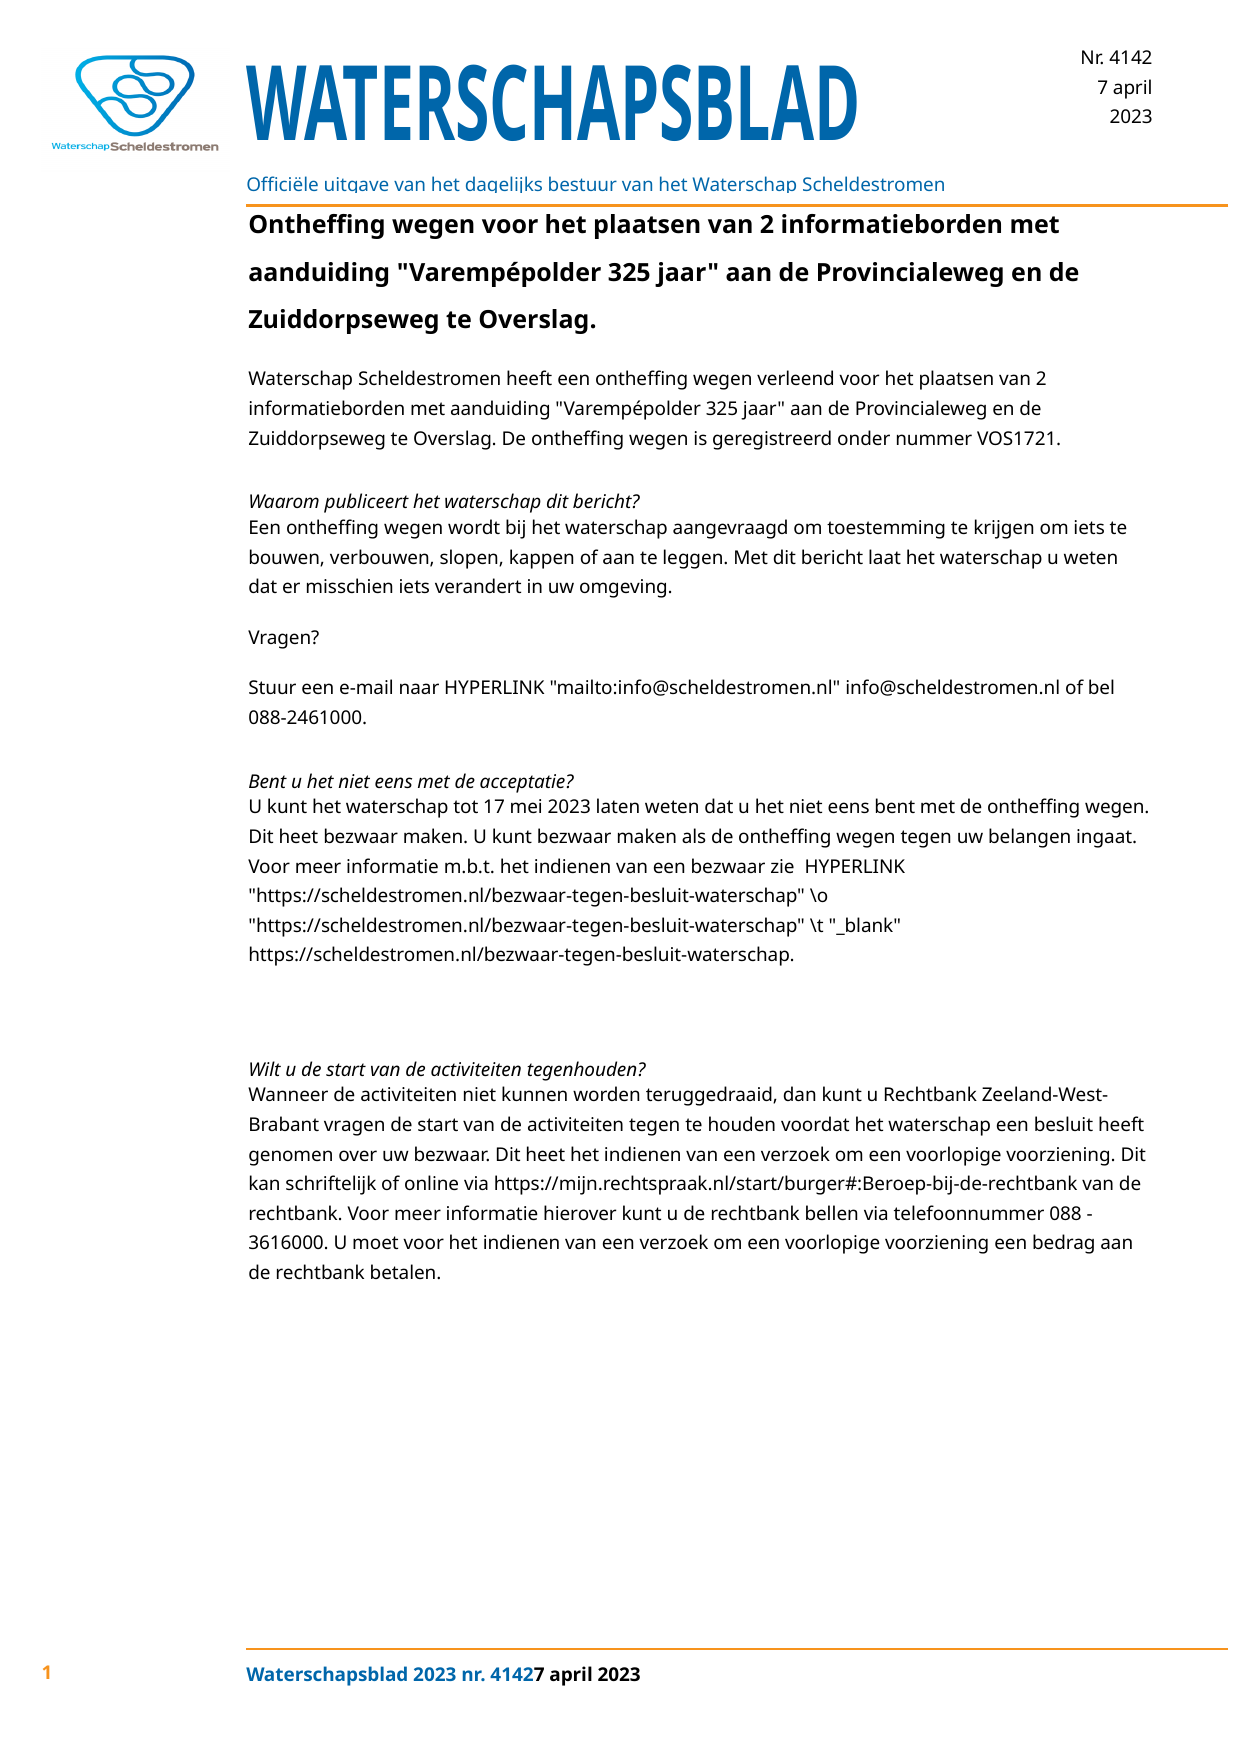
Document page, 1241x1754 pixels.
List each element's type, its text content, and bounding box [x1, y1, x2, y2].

text Stuur een e-mail naar HYPERLINK "mailto:info@scheldestromen.nl" info@scheldestromen.nl of bel 088-2461000. [248, 674, 1152, 730]
text Vragen? [248, 624, 1152, 650]
text Ontheffing wegen voor het plaatsen van 2 informatieborden met aanduiding "Varempépolder 325 jaar" aan de Provincialeweg en de Zuiddorpseweg te Overslag. [248, 207, 1152, 336]
text Wilt u de start van de activiteiten tegenhouden? [248, 1056, 1152, 1082]
text Waarom publiceert het waterschap dit bericht? [248, 489, 1152, 514]
text Waterschap Scheldestromen heeft een ontheffing wegen verleend voor het plaatsen van 2 informatieborden met aanduiding "Varempépolder 325 jaar" aan de Provincialeweg en de Zuiddorpseweg te Overslag. De ontheffing wegen is geregistreerd onder nummer VOS1721. [248, 366, 1152, 450]
text U kunt het waterschap tot 17 mei 2023 laten weten dat u het niet eens bent met de ontheffing wegen. Dit heet bezwaar maken. U kunt bezwaar maken als de ontheffing wegen tegen uw belangen ingaat. Voor meer informatie m.b.t. het indienen van een bezwaar zie HYPERLINK "https://scheldestromen.nl/bezwaar-tegen-besluit-waterschap" \o "https://scheldestromen.nl/bezwaar-tegen-besluit-waterschap" \t "_blank" https://scheldestromen.nl/bezwaar-tegen-besluit-waterschap. [248, 794, 1152, 967]
picture [41, 47, 231, 172]
text Wanneer de activiteiten niet kunnen worden teruggedraaid, dan kunt u Rechtbank Zeeland-West-Brabant vragen de start van de activiteiten tegen te houden voordat het waterschap een besluit heeft genomen over uw bezwaar. Dit heet het indienen van een verzoek om een voorlopige voorziening. Dit kan schriftelijk of online via https://mijn.rechtspraak.nl/start/burger#:Beroep-bij-de-rechtbank van de rechtbank. Voor meer informatie hierover kunt u de rechtbank bellen via telefoonnummer 088 - 3616000. U moet voor het indienen van een verzoek om een voorlopige voorziening een bedrag aan de rechtbank betalen. [248, 1082, 1152, 1285]
text Bent u het niet eens met de acceptatie? [248, 768, 1152, 794]
text Een ontheffing wegen wordt bij het waterschap aangevraagd om toestemming te krijgen om iets te bouwen, verbouwen, slopen, kappen of aan te leggen. Met dit bericht laat het waterschap u weten dat er misschien iets verandert in uw omgeving. [248, 514, 1152, 599]
